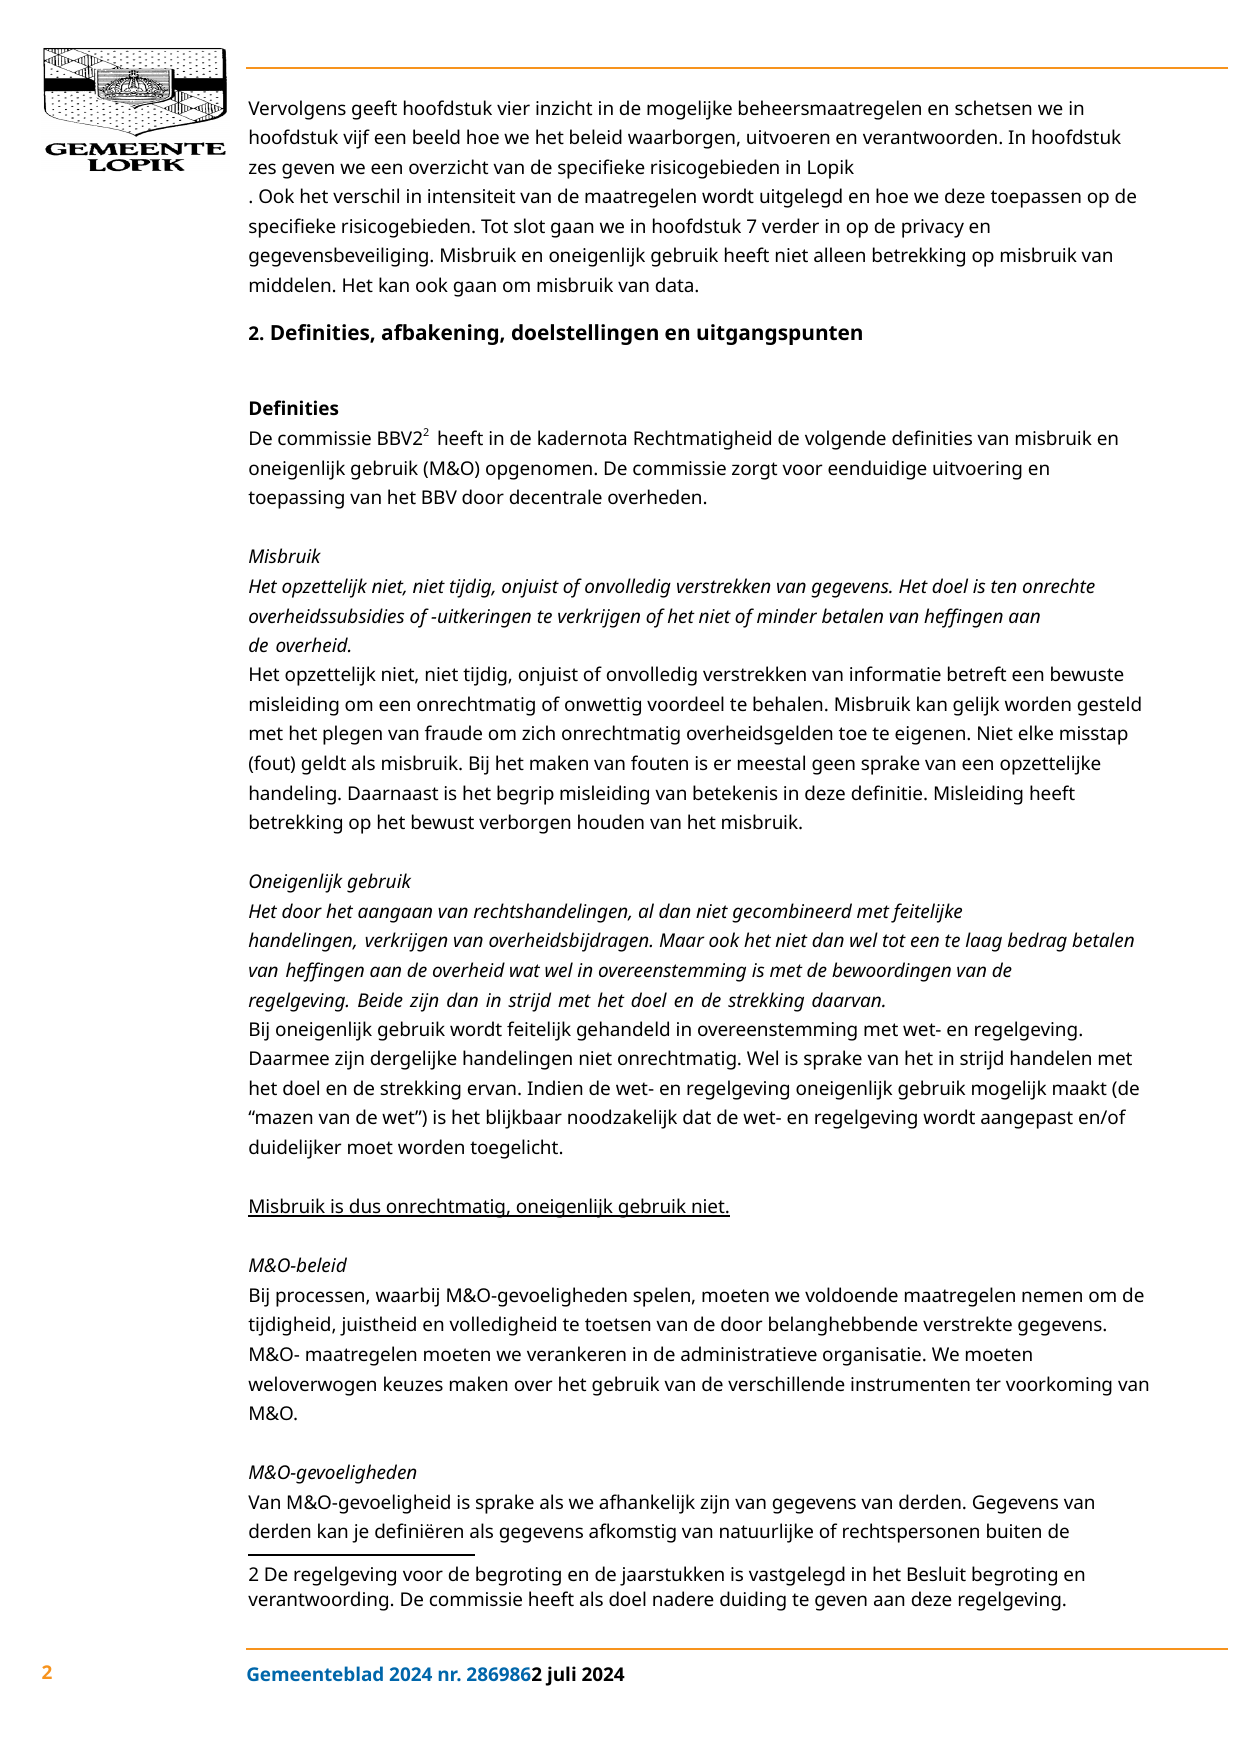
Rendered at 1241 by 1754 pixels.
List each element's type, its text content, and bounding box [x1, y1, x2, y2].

text Oneigenlijk gebruik [248, 868, 1152, 894]
text Definities [248, 396, 1152, 421]
text M&O-gevoeligheden [248, 1459, 1152, 1485]
picture [41, 47, 231, 172]
text 2. Definities, afbakening, doelstellingen en uitgangspunten [248, 318, 1152, 346]
text Het opzettelijk niet, niet tijdig, onjuist of onvolledig verstrekken van informatie betreft een bewuste misleiding om een onrechtmatig of onwettig voordeel te behalen. Misbruik kan gelijk worden gesteld met het plegen van fraude om zich onrechtmatig overheidsgelden toe te eigenen. Niet elke misstap (fout) geldt als misbruik. Bij het maken van fouten is er meestal geen sprake van een opzettelijke handeling. Daarnaast is het begrip misleiding van betekenis in deze definitie. Misleiding heeft betrekking op het bewust verborgen houden van het misbruik. [248, 661, 1152, 835]
text Vervolgens geeft hoofdstuk vier inzicht in de mogelijke beheersmaatregelen en schetsen we in hoofdstuk vijf een beeld hoe we het beleid waarborgen, uitvoeren en verantwoorden. In hoofdstuk zes geven we een overzicht van de specifieke risicogebieden in Lopik [248, 95, 1152, 180]
text . Ook het verschil in intensiteit van de maatregelen wordt uitgelegd en hoe we deze toepassen op de specifieke risicogebieden. Tot slot gaan we in hoofdstuk 7 verder in op de privacy en gegevensbeveiliging. Misbruik en oneigenlijk gebruik heeft niet alleen betrekking op misbruik van middelen. Het kan ook gaan om misbruik van data. [248, 183, 1152, 298]
text De commissie BBV2 heeft in de kadernota Rechtmatigheid de volgende definities van misbruik en oneigenlijk gebruik (M&O) opgenomen. De commissie zorgt voor eenduidige uitvoering en toepassing van het BBV door decentrale overheden. [248, 425, 1152, 510]
text De regelgeving voor de begroting en de jaarstukken is vastgelegd in het Besluit begroting en verantwoording. De commissie heeft als doel nadere duiding te geven aan deze regelgeving. [248, 1561, 1152, 1612]
text Bij oneigenlijk gebruik wordt feitelijk gehandeld in overeenstemming met wet- en regelgeving. Daarmee zijn dergelijke handelingen niet onrechtmatig. Wel is sprake van het in strijd handelen met het doel en de strekking ervan. Indien de wet- en regelgeving oneigenlijk gebruik mogelijk maakt (de “mazen van de wet”) is het blijkbaar noodzakelijk dat de wet- en regelgeving wordt aangepast en/of duidelijker moet worden toegelicht. [248, 1016, 1152, 1160]
text M&O-beleid [248, 1252, 1152, 1278]
table_header Het opzettelijk niet, niet tijdig, onjuist of onvolledig verstrekken van gegevens. Het doel is ten onrechte overheidssubsidies of -uitkeringen te verkrijgen of het niet of minder betalen van heffingen aan de overheid. [248, 573, 1152, 658]
text Bij processen, waarbij M&O-gevoeligheden spelen, moeten we voldoende maatregelen nemen om de tijdigheid, juistheid en volledigheid te toetsen van de door belanghebbende verstrekte gegevens. M&O- maatregelen moeten we verankeren in de administratieve organisatie. We moeten weloverwogen keuzes maken over het gebruik van de verschillende instrumenten ter voorkoming van M&O. [248, 1282, 1152, 1426]
text Misbruik is dus onrechtmatig, oneigenlijk gebruik niet. [248, 1193, 1152, 1219]
text Misbruik [248, 543, 1152, 569]
text Van M&O-gevoeligheid is sprake als we afhankelijk zijn van gegevens van derden. Gegevens van derden kan je definiëren als gegevens afkomstig van natuurlijke of rechtspersonen buiten de [248, 1489, 1152, 1544]
table_header Het door het aangaan van rechtshandelingen, al dan niet gecombineerd met feitelijke handelingen, verkrijgen van overheidsbijdragen. Maar ook het niet dan wel tot een te laag bedrag betalen van heffingen aan de overheid wat wel in overeenstemming is met de bewoordingen van de regelgeving. Beide zijn dan in strijd met het doel en de strekking daarvan. [248, 898, 1152, 1013]
